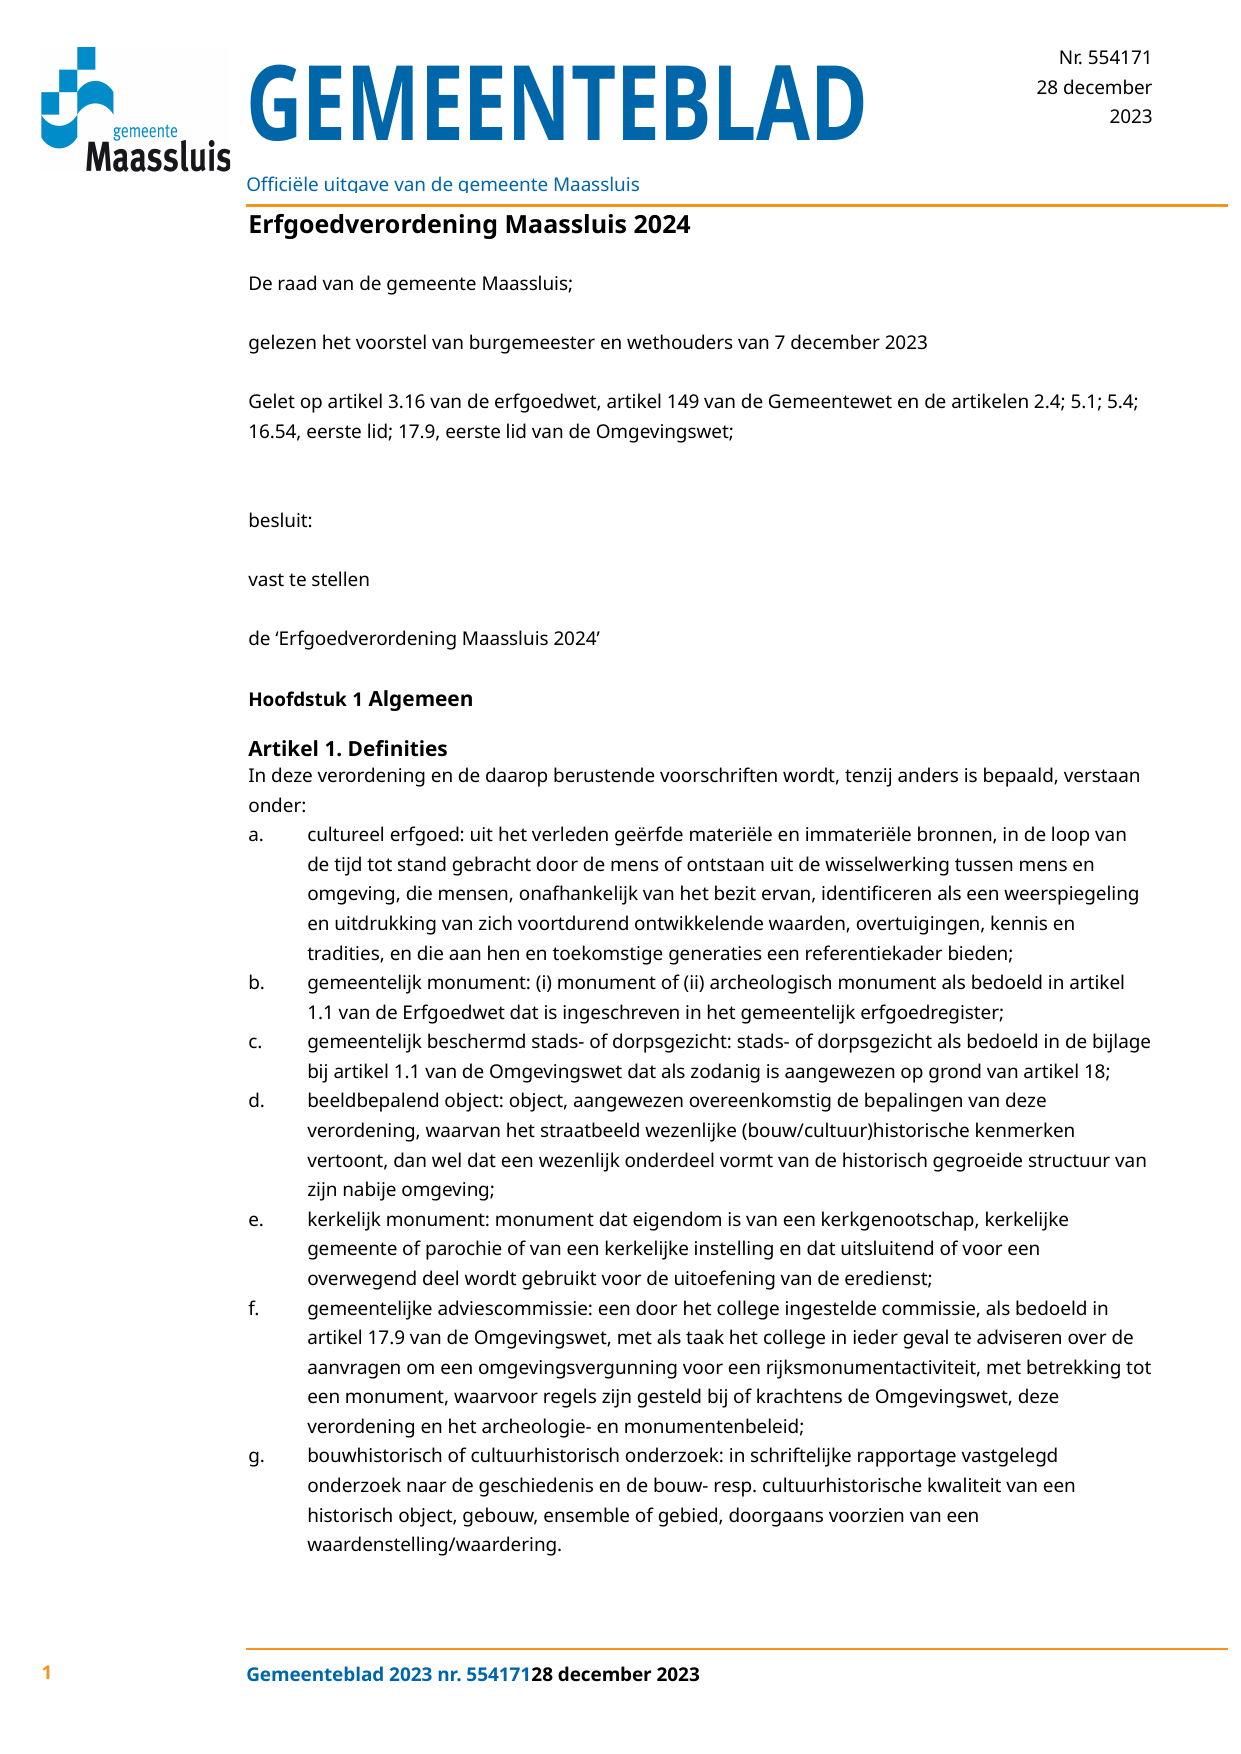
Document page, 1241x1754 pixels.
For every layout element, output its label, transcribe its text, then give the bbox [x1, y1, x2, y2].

list cultureel erfgoed: uit het verleden geërfde materiële en immateriële bronnen, in de loop van de tijd tot stand gebracht door de mens of ontstaan uit de wisselwerking tussen mens en omgeving, die mensen, onafhankelijk van het bezit ervan, identificeren als een weerspiegeling en uitdrukking van zich voortdurend ontwikkelende waarden, overtuigingen, kennis en tradities, en die aan hen en toekomstige generaties een referentiekader bieden; [248, 821, 1152, 965]
list beeldbepalend object: object, aangewezen overeenkomstig de bepalingen van deze verordening, waarvan het straatbeeld wezenlijke (bouw/cultuur)historische kenmerken vertoont, dan wel dat een wezenlijk onderdeel vormt van de historisch gegroeide structuur van zijn nabije omgeving; [248, 1088, 1152, 1202]
text vast te stellen [248, 566, 1152, 592]
text de ‘Erfgoedverordening Maassluis 2024’ [248, 625, 1152, 651]
list gemeentelijke adviescommissie: een door het college ingestelde commissie, als bedoeld in artikel 17.9 van de Omgevingswet, met als taak het college in ieder geval te adviseren over de aanvragen om een omgevingsvergunning voor een rijksmonumentactiviteit, met betrekking tot een monument, waarvoor regels zijn gesteld bij of krachtens de Omgevingswet, deze verordening en het archeologie- en monumentenbeleid; [248, 1295, 1152, 1439]
list bouwhistorisch of cultuurhistorisch onderzoek: in schriftelijke rapportage vastgelegd onderzoek naar de geschiedenis en de bouw- resp. cultuurhistorische kwaliteit van een historisch object, gebouw, ensemble of gebied, doorgaans voorzien van een waardenstelling/waardering. [248, 1443, 1152, 1557]
list gemeentelijk beschermd stads- of dorpsgezicht: stads- of dorpsgezicht als bedoeld in de bijlage bij artikel 1.1 van de Omgevingswet dat als zodanig is aangewezen op grond van artikel 18; [248, 1028, 1152, 1084]
text gelezen het voorstel van burgemeester en wethouders van 7 december 2023 [248, 329, 1152, 355]
text Gelet op artikel 3.16 van de erfgoedwet, artikel 149 van de Gemeentewet en de artikelen 2.4; 5.1; 5.4; 16.54, eerste lid; 17.9, eerste lid van de Omgevingswet; [248, 389, 1152, 444]
text Artikel 1. Definities [248, 734, 1152, 762]
text Erfgoedverordening Maassluis 2024 [248, 207, 1152, 241]
picture [41, 47, 77, 92]
text besluit: [248, 507, 1152, 533]
text De raad van de gemeente Maassluis; [248, 270, 1152, 296]
list gemeentelijk monument: (i) monument of (ii) archeologisch monument als bedoeld in artikel 1.1 van de Erfgoedwet dat is ingeschreven in het gemeentelijk erfgoedregister; [248, 969, 1152, 1024]
text In deze verordening en de daarop berustende voorschriften wordt, tenzij anders is bepaald, verstaan onder: [248, 762, 1152, 817]
picture [41, 47, 231, 172]
text Hoofdstuk 1 Algemeen [248, 684, 1152, 713]
list kerkelijk monument: monument dat eigendom is van een kerkgenootschap, kerkelijke gemeente of parochie of van een kerkelijke instelling en dat uitsluitend of voor een overwegend deel wordt gebruikt voor de uitoefening van de eredienst; [248, 1206, 1152, 1291]
